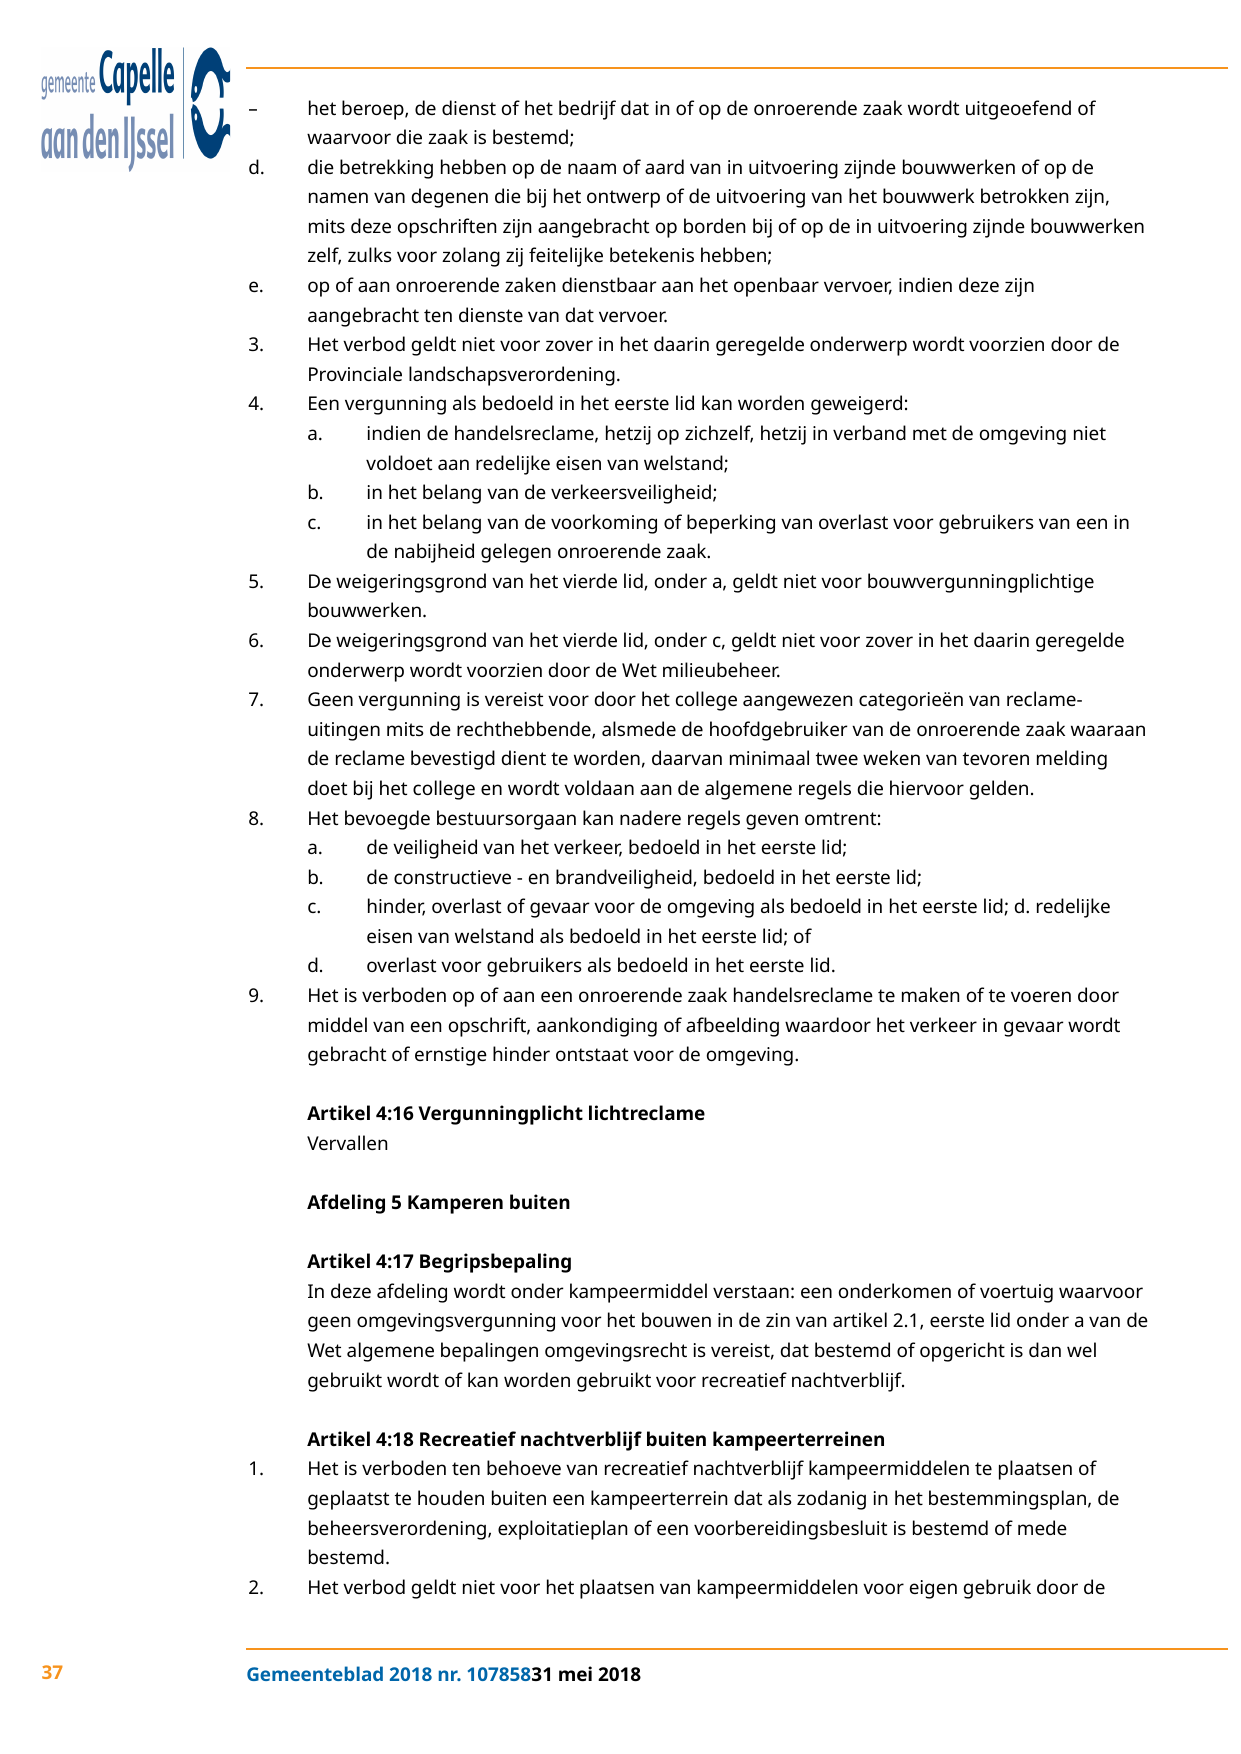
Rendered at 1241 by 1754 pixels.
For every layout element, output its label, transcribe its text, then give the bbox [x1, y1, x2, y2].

picture [41, 47, 231, 172]
list Artikel 4:16 Vergunningplicht lichtreclame [248, 1101, 1152, 1126]
list de constructieve - en brandveiligheid, bedoeld in het eerste lid; [307, 864, 1152, 890]
list In deze afdeling wordt onder kampeermiddel verstaan: een onderkomen of voertuig waarvoor geen omgevingsvergunning voor het bouwen in de zin van artikel 2.1, eerste lid onder a van de Wet algemene bepalingen omgevingsrecht is vereist, dat bestemd of opgericht is dan wel gebruikt wordt of kan worden gebruikt voor recreatief nachtverblijf. [248, 1278, 1152, 1393]
list Geen vergunning is vereist voor door het college aangewezen categorieën van reclame-uitingen mits de rechthebbende, alsmede de hoofdgebruiker van de onroerende zaak waaraan de reclame bevestigd dient te worden, daarvan minimaal twee weken van tevoren melding doet bij het college en wordt voldaan aan de algemene regels die hiervoor gelden. [248, 686, 1152, 801]
list Vervallen [248, 1130, 1152, 1156]
list de veiligheid van het verkeer, bedoeld in het eerste lid; [307, 834, 1152, 860]
list het beroep, de dienst of het bedrijf dat in of op de onroerende zaak wordt uitgeoefend of waarvoor die zaak is bestemd; [248, 95, 1152, 150]
list Het verbod geldt niet voor zover in het daarin geregelde onderwerp wordt voorzien door de Provinciale landschapsverordening. [248, 331, 1152, 387]
list De weigeringsgrond van het vierde lid, onder a, geldt niet voor bouwvergunningplichtige bouwwerken. [248, 568, 1152, 623]
list indien de handelsreclame, hetzij op zichzelf, hetzij in verband met de omgeving niet voldoet aan redelijke eisen van welstand; [307, 420, 1152, 476]
list die betrekking hebben op de naam of aard van in uitvoering zijnde bouwwerken of op de namen van degenen die bij het ontwerp of de uitvoering van het bouwwerk betrokken zijn, mits deze opschriften zijn aangebracht op borden bij of op de in uitvoering zijnde bouwwerken zelf, zulks voor zolang zij feitelijke betekenis hebben; [248, 154, 1152, 268]
list in het belang van de verkeersveiligheid; [307, 479, 1152, 505]
list Artikel 4:17 Begripsbepaling [248, 1248, 1152, 1274]
list Een vergunning als bedoeld in het eerste lid kan worden geweigerd: [248, 391, 1152, 416]
list Het verbod geldt niet voor het plaatsen van kampeermiddelen voor eigen gebruik door de [248, 1574, 1152, 1600]
list Het is verboden ten behoeve van recreatief nachtverblijf kampeermiddelen te plaatsen of geplaatst te houden buiten een kampeerterrein dat als zodanig in het bestemmingsplan, de beheersverordening, exploitatieplan of een voorbereidingsbesluit is bestemd of mede bestemd. [248, 1456, 1152, 1570]
list hinder, overlast of gevaar voor de omgeving als bedoeld in het eerste lid; d. redelijke eisen van welstand als bedoeld in het eerste lid; of [307, 893, 1152, 949]
list in het belang van de voorkoming of beperking van overlast voor gebruikers van een in de nabijheid gelegen onroerende zaak. [307, 509, 1152, 564]
list Afdeling 5 Kamperen buiten [248, 1189, 1152, 1215]
list Artikel 4:18 Recreatief nachtverblijf buiten kampeerterreinen [248, 1426, 1152, 1452]
list overlast voor gebruikers als bedoeld in het eerste lid. [307, 953, 1152, 978]
list Het bevoegde bestuursorgaan kan nadere regels geven omtrent: [248, 805, 1152, 831]
list De weigeringsgrond van het vierde lid, onder c, geldt niet voor zover in het daarin geregelde onderwerp wordt voorzien door de Wet milieubeheer. [248, 627, 1152, 683]
list Het is verboden op of aan een onroerende zaak handelsreclame te maken of te voeren door middel van een opschrift, aankondiging of afbeelding waardoor het verkeer in gevaar wordt gebracht of ernstige hinder ontstaat voor de omgeving. [248, 982, 1152, 1067]
list op of aan onroerende zaken dienstbaar aan het openbaar vervoer, indien deze zijn aangebracht ten dienste van dat vervoer. [248, 272, 1152, 328]
